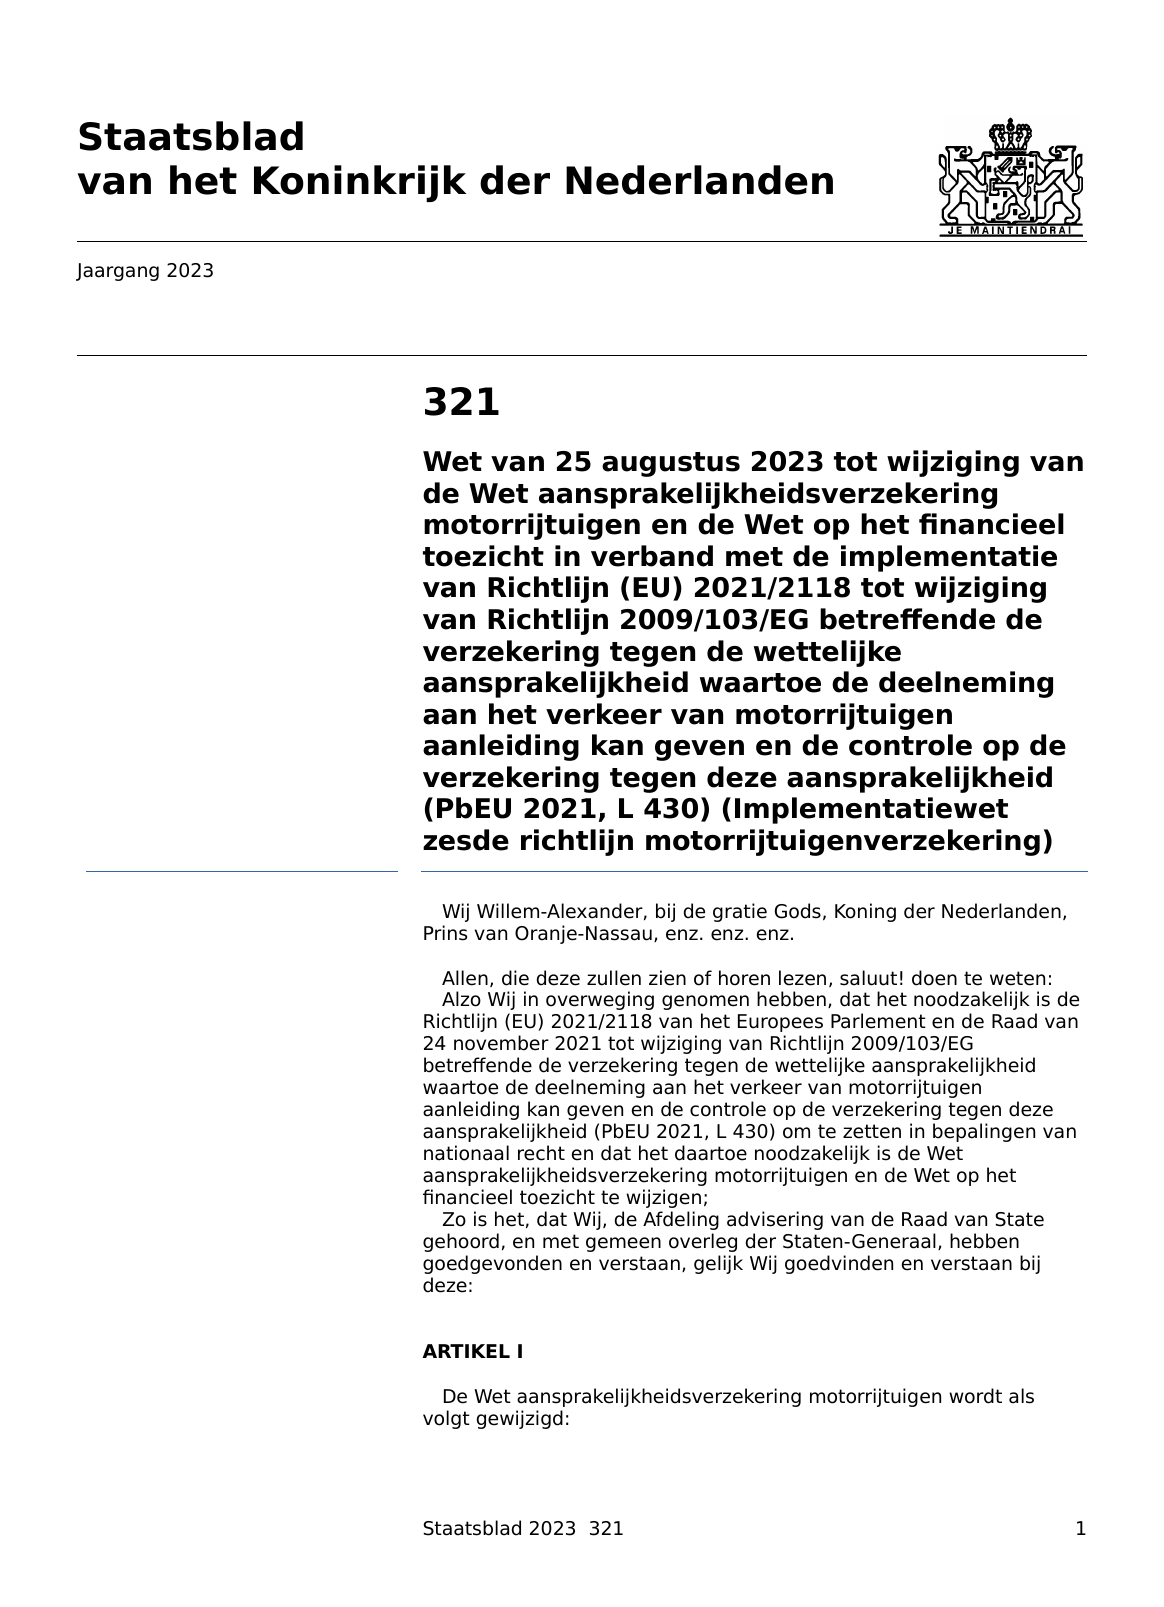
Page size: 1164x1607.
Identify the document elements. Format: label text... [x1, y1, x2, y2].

text Allen, die deze zullen zien of horen lezen, saluut! doen te weten: [422, 967, 1087, 989]
text Wet van 25 augustus 2023 tot wijziging van de Wet aansprakelijkheidsverzekering motorrijtuigen en de Wet op het financieel toezicht in verband met de implementatie van Richtlijn (EU) 2021/2118 tot wijziging van Richtlijn 2009/103/EG betreffende de verzekering tegen de wettelijke aansprakelijkheid waartoe de deelneming aan het verkeer van motorrijtuigen aanleiding kan geven en de controle op de verzekering tegen deze aansprakelijkheid (PbEU 2021, L 430) (Implementatiewet zesde richtlijn motorrijtuigenverzekering) [422, 447, 1087, 857]
subtitle 321 [422, 381, 1087, 424]
picture [936, 115, 1087, 240]
subtitle ARTIKEL I [422, 1341, 1087, 1363]
table_header Staatsblad van het Koninkrijk der Nederlanden [77, 100, 886, 241]
text Alzo Wij in overweging genomen hebben, dat het noodzakelijk is de Richtlijn (EU) 2021/2118 van het Europees Parlement en de Raad van 24 november 2021 tot wijziging van Richtlijn 2009/103/EG betreffende de verzekering tegen de wettelijke aansprakelijkheid waartoe de deelneming aan het verkeer van motorrijtuigen aanleiding kan geven en de controle op de verzekering tegen deze aansprakelijkheid (PbEU 2021, L 430) om te zetten in bepalingen van nationaal recht en dat het daartoe noodzakelijk is de Wet aansprakelijkheidsverzekering motorrijtuigen en de Wet op het financieel toezicht te wijzigen; [422, 989, 1087, 1209]
text Zo is het, dat Wij, de Afdeling advisering van de Raad van State gehoord, en met gemeen overleg der Staten-Generaal, hebben goedgevonden en verstaan, gelijk Wij goedvinden en verstaan bij deze: [422, 1209, 1087, 1297]
table_cell Jaargang 2023 [77, 242, 1087, 355]
text Wij Willem-Alexander, bij de gratie Gods, Koning der Nederlanden, Prins van Oranje-Nassau, enz. enz. enz. [422, 901, 1087, 945]
table_header [886, 100, 1087, 241]
text De Wet aansprakelijkheidsverzekering motorrijtuigen wordt als volgt gewijzigd: [422, 1386, 1087, 1429]
